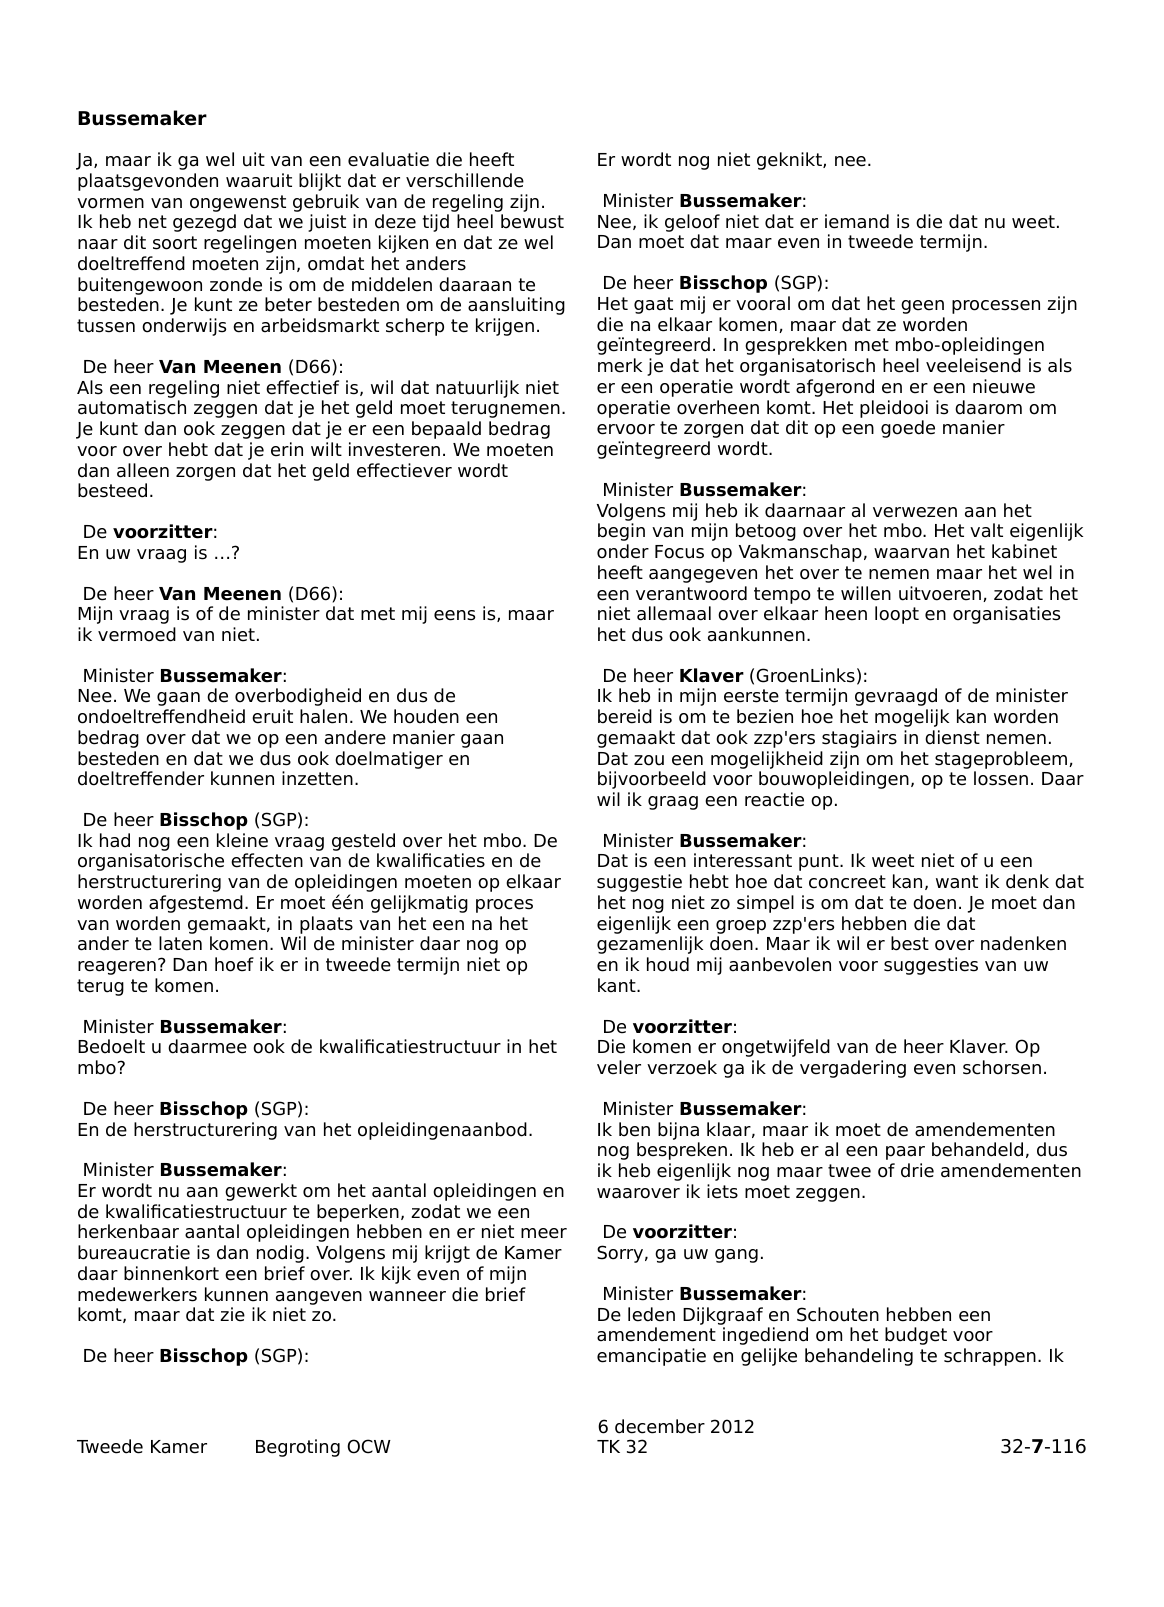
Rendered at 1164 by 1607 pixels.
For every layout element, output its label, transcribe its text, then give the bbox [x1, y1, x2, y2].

text Volgens mij heb ik daarnaar al verwezen aan het begin van mijn betoog over het mbo. Het valt eigenlijk onder Focus op Vakmanschap, waarvan het kabinet heeft aangegeven het over te nemen maar het wel in een verantwoord tempo te willen uitvoeren, zodat het niet allemaal over elkaar heen loopt en organisaties het dus ook aankunnen. [596, 500, 1087, 646]
text Nee. We gaan de overbodigheid en dus de ondoeltreffendheid eruit halen. We houden een bedrag over dat we op een andere manier gaan besteden en dat we dus ook doelmatiger en doeltreffender kunnen inzetten. [77, 686, 567, 790]
text De heer Bisschop (SGP): [77, 1099, 567, 1119]
text Er wordt nog niet geknikt, nee. [596, 150, 1087, 171]
text Minister Bussemaker: [77, 666, 567, 686]
text Mijn vraag is of de minister dat met mij eens is, maar ik vermoed van niet. [77, 604, 567, 646]
text Ik had nog een kleine vraag gesteld over het mbo. De organisatorische effecten van de kwalificaties en de herstructurering van de opleidingen moeten op elkaar worden afgestemd. Er moet één gelijkmatig proces van worden gemaakt, in plaats van het een na het ander te laten komen. Wil de minister daar nog op reageren? Dan hoef ik er in tweede termijn niet op terug te komen. [77, 831, 567, 996]
text Nee, ik geloof niet dat er iemand is die dat nu weet. Dan moet dat maar even in tweede termijn. [596, 212, 1087, 253]
text Bedoelt u daarmee ook de kwalificatiestructuur in het mbo? [77, 1037, 567, 1079]
text Minister Bussemaker: [596, 831, 1087, 851]
text Het gaat mij er vooral om dat het geen processen zijn die na elkaar komen, maar dat ze worden geïntegreerd. In gesprekken met mbo-opleidingen merk je dat het organisatorisch heel veeleisend is als er een operatie wordt afgerond en er een nieuwe operatie overheen komt. Het pleidooi is daarom om ervoor te zorgen dat dit op een goede manier geïntegreerd wordt. [596, 294, 1087, 460]
text De heer Bisschop (SGP): [77, 1346, 567, 1367]
text Minister Bussemaker: [596, 1099, 1087, 1119]
text Ik heb in mijn eerste termijn gevraagd of de minister bereid is om te bezien hoe het mogelijk kan worden gemaakt dat ook zzp'ers stagiairs in dienst nemen. Dat zou een mogelijkheid zijn om het stageprobleem, bijvoorbeeld voor bouwopleidingen, op te lossen. Daar wil ik graag een reactie op. [596, 686, 1087, 811]
text De voorzitter: [596, 1222, 1087, 1243]
text En uw vraag is …? [77, 543, 567, 563]
text De heer Van Meenen (D66): [77, 583, 567, 604]
text De voorzitter: [596, 1016, 1087, 1037]
text Die komen er ongetwijfeld van de heer Klaver. Op veler verzoek ga ik de vergadering even schorsen. [596, 1037, 1087, 1079]
text Dat is een interessant punt. Ik weet niet of u een suggestie hebt hoe dat concreet kan, want ik denk dat het nog niet zo simpel is om dat te doen. Je moet dan eigenlijk een groep zzp'ers hebben die dat gezamenlijk doen. Maar ik wil er best over nadenken en ik houd mij aanbevolen voor suggesties van uw kant. [596, 851, 1087, 996]
text Ja, maar ik ga wel uit van een evaluatie die heeft plaatsgevonden waaruit blijkt dat er verschillende vormen van ongewenst gebruik van de regeling zijn. Ik heb net gezegd dat we juist in deze tijd heel bewust naar dit soort regelingen moeten kijken en dat ze wel doeltreffend moeten zijn, omdat het anders buitengewoon zonde is om de middelen daaraan te besteden. Je kunt ze beter besteden om de aansluiting tussen onderwijs en arbeidsmarkt scherp te krijgen. [77, 150, 567, 337]
text De heer Klaver (GroenLinks): [596, 666, 1087, 686]
text Minister Bussemaker: [596, 1284, 1087, 1304]
text Minister Bussemaker: [596, 191, 1087, 212]
text De leden Dijkgraaf en Schouten hebben een amendement ingediend om het budget voor emancipatie en gelijke behandeling te schrappen. Ik [596, 1304, 1087, 1367]
text De heer Bisschop (SGP): [596, 273, 1087, 294]
text Minister Bussemaker: [77, 1016, 567, 1037]
text De voorzitter: [77, 522, 567, 543]
text Minister Bussemaker: [77, 1160, 567, 1181]
text De heer Van Meenen (D66): [77, 357, 567, 377]
text De heer Bisschop (SGP): [77, 810, 567, 831]
text Ik ben bijna klaar, maar ik moet de amendementen nog bespreken. Ik heb er al een paar behandeld, dus ik heb eigenlijk nog maar twee of drie amendementen waarover ik iets moet zeggen. [596, 1119, 1087, 1202]
text Minister Bussemaker: [596, 480, 1087, 500]
text Als een regeling niet effectief is, wil dat natuurlijk niet automatisch zeggen dat je het geld moet terugnemen. Je kunt dan ook zeggen dat je er een bepaald bedrag voor over hebt dat je erin wilt investeren. We moeten dan alleen zorgen dat het geld effectiever wordt besteed. [77, 377, 567, 502]
text Er wordt nu aan gewerkt om het aantal opleidingen en de kwalificatiestructuur te beperken, zodat we een herkenbaar aantal opleidingen hebben en er niet meer bureaucratie is dan nodig. Volgens mij krijgt de Kamer daar binnenkort een brief over. Ik kijk even of mijn medewerkers kunnen aangeven wanneer die brief komt, maar dat zie ik niet zo. [77, 1181, 567, 1326]
text Sorry, ga uw gang. [596, 1243, 1087, 1264]
text En de herstructurering van het opleidingenaanbod. [77, 1119, 567, 1140]
